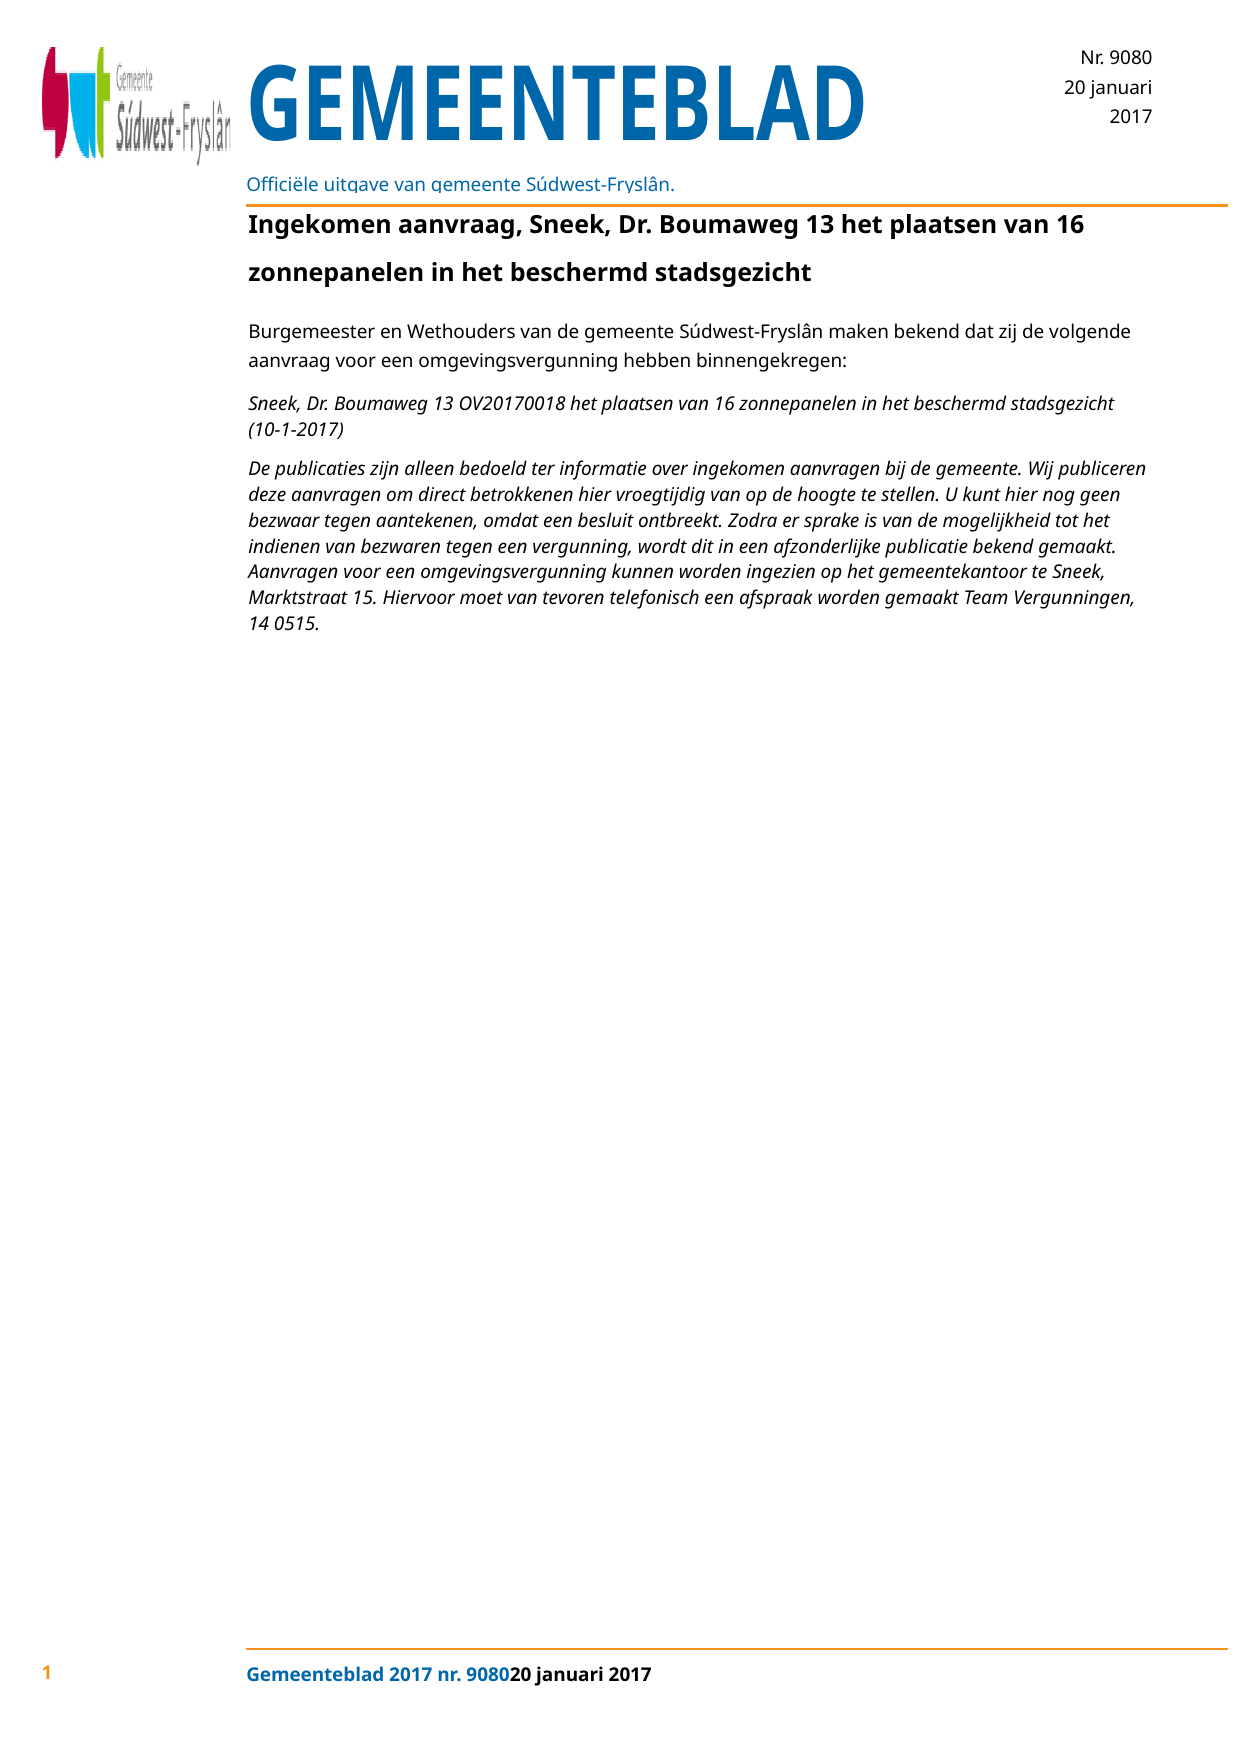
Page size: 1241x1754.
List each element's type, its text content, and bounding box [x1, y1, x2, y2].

text De publicaties zijn alleen bedoeld ter informatie over ingekomen aanvragen bij de gemeente. Wij publiceren deze aanvragen om direct betrokkenen hier vroegtijdig van op de hoogte te stellen. U kunt hier nog geen bezwaar tegen aantekenen, omdat een besluit ontbreekt. Zodra er sprake is van de mogelijkheid tot het indienen van bezwaren tegen een vergunning, wordt dit in een afzonderlijke publicatie bekend gemaakt. Aanvragen voor een omgevingsvergunning kunnen worden ingezien op het gemeentekantoor te Sneek, Marktstraat 15. Hiervoor moet van tevoren telefonisch een afspraak worden gemaakt Team Vergunningen, 14 0515. [248, 456, 1152, 636]
text Ingekomen aanvraag, Sneek, Dr. Boumaweg 13 het plaatsen van 16 zonnepanelen in het beschermd stadsgezicht [248, 207, 1152, 288]
text Burgemeester en Wethouders van de gemeente Súdwest-Fryslân maken bekend dat zij de volgende aanvraag voor een omgevingsvergunning hebben binnengekregen: [248, 318, 1152, 373]
text Sneek, Dr. Boumaweg 13 OV20170018 het plaatsen van 16 zonnepanelen in het beschermd stadsgezicht (10-1-2017) [248, 391, 1152, 442]
picture [41, 47, 231, 172]
